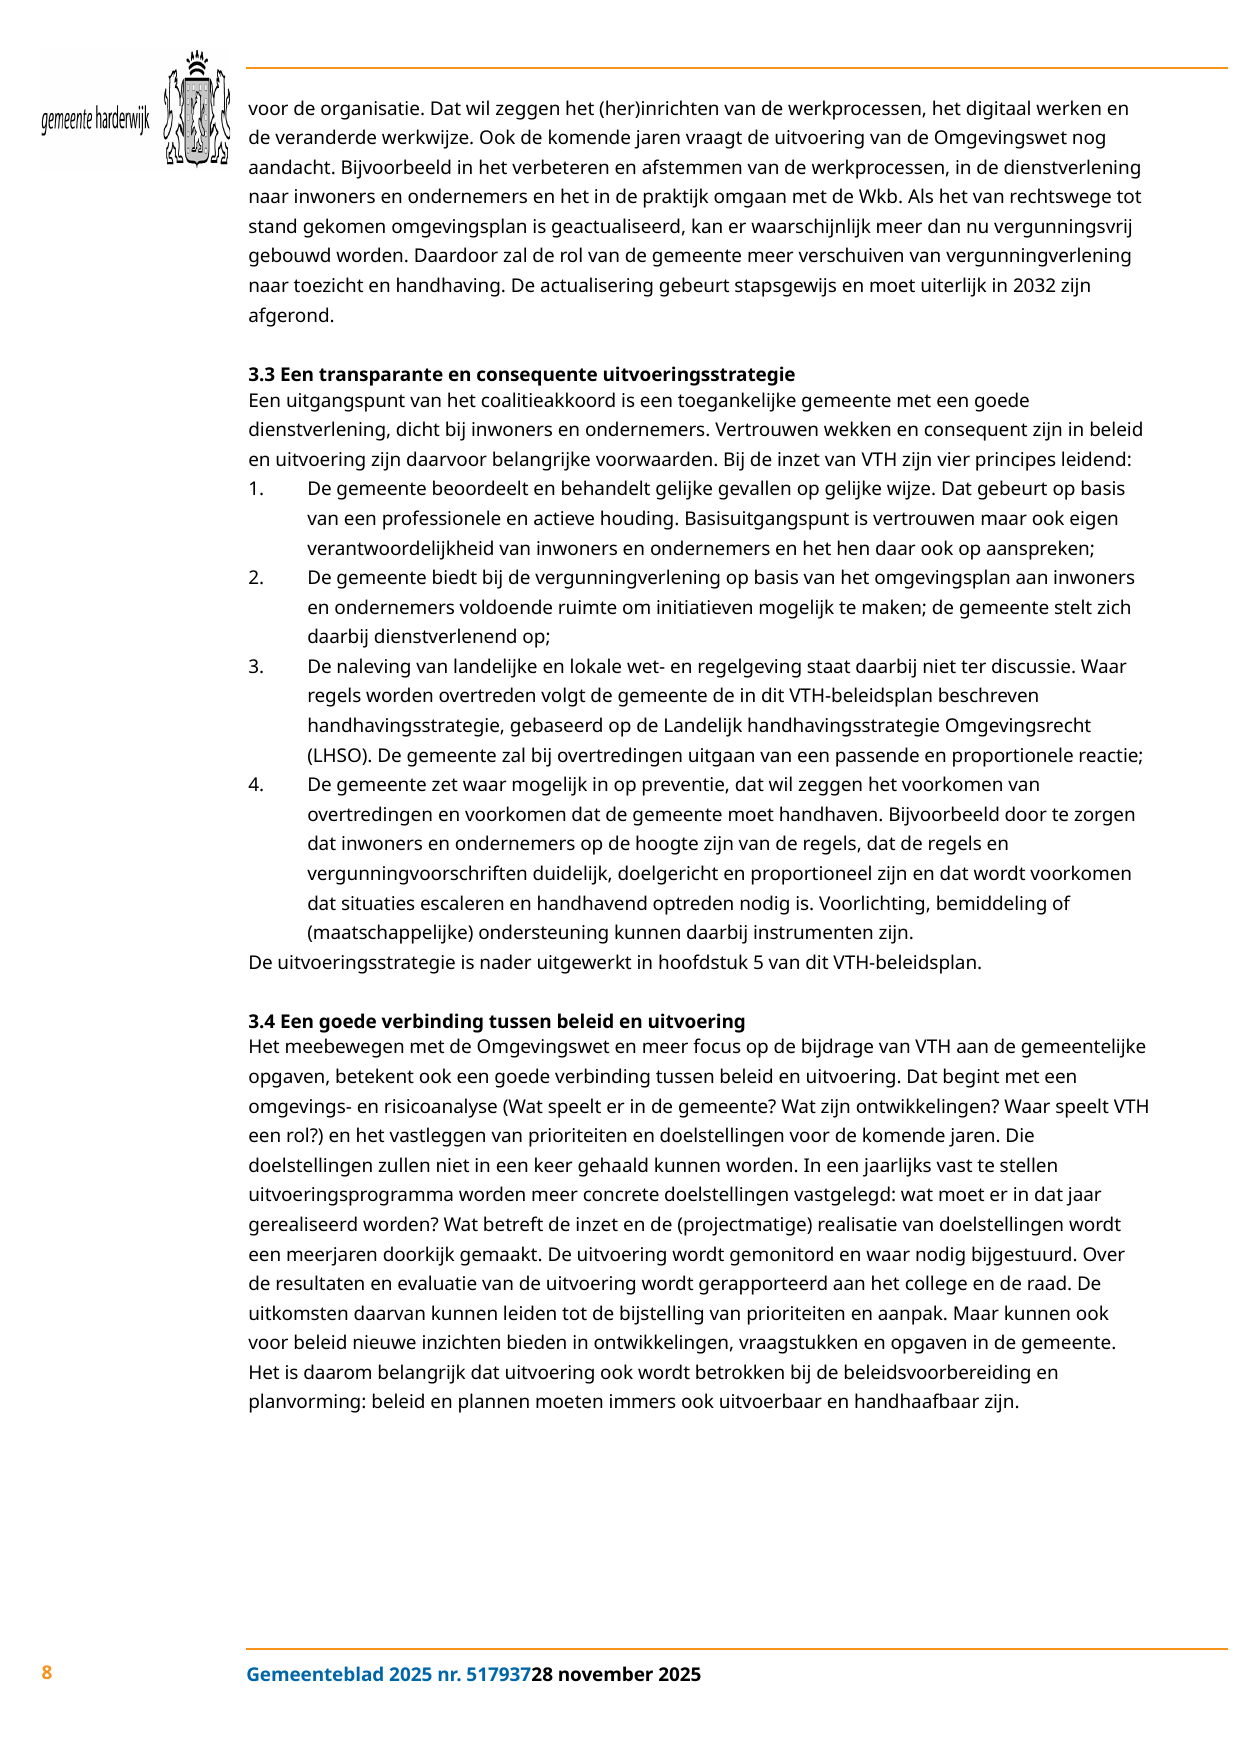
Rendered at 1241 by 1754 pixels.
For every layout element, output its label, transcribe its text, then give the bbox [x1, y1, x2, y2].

list De gemeente zet waar mogelijk in op preventie, dat wil zeggen het voorkomen van overtredingen en voorkomen dat de gemeente moet handhaven. Bijvoorbeeld door te zorgen dat inwoners en ondernemers op de hoogte zijn van de regels, dat de regels en vergunningvoorschriften duidelijk, doelgericht en proportioneel zijn en dat wordt voorkomen dat situaties escaleren en handhavend optreden nodig is. Voorlichting, bemiddeling of (maatschappelijke) ondersteuning kunnen daarbij instrumenten zijn. [248, 771, 1152, 945]
text De uitvoeringsstrategie is nader uitgewerkt in hoofdstuk 5 van dit VTH-beleidsplan. [248, 949, 1152, 974]
text voor de organisatie. Dat wil zeggen het (her)inrichten van de werkprocessen, het digitaal werken en de veranderde werkwijze. Ook de komende jaren vraagt de uitvoering van de Omgevingswet nog aandacht. Bijvoorbeeld in het verbeteren en afstemmen van de werkprocessen, in de dienstverlening naar inwoners en ondernemers en het in de praktijk omgaan met de Wkb. Als het van rechtswege tot stand gekomen omgevingsplan is geactualiseerd, kan er waarschijnlijk meer dan nu vergunningsvrij gebouwd worden. Daardoor zal de rol van de gemeente meer verschuiven van vergunningverlening naar toezicht en handhaving. De actualisering gebeurt stapsgewijs en moet uiterlijk in 2032 zijn afgerond. [248, 95, 1152, 328]
picture [41, 47, 231, 172]
text 3.4 Een goede verbinding tussen beleid en uitvoering [248, 1008, 1152, 1034]
text 3.3 Een transparante en consequente uitvoeringsstrategie [248, 361, 1152, 387]
list De naleving van landelijke en lokale wet- en regelgeving staat daarbij niet ter discussie. Waar regels worden overtreden volgt de gemeente de in dit VTH-beleidsplan beschreven handhavingsstrategie, gebaseerd op de Landelijk handhavingsstrategie Omgevingsrecht (LHSO). De gemeente zal bij overtredingen uitgaan van een passende en proportionele reactie; [248, 653, 1152, 767]
list De gemeente biedt bij de vergunningverlening op basis van het omgevingsplan aan inwoners en ondernemers voldoende ruimte om initiatieven mogelijk te maken; de gemeente stelt zich daarbij dienstverlenend op; [248, 564, 1152, 649]
list De gemeente beoordeelt en behandelt gelijke gevallen op gelijke wijze. Dat gebeurt op basis van een professionele en actieve houding. Basisuitgangspunt is vertrouwen maar ook eigen verantwoordelijkheid van inwoners en ondernemers en het hen daar ook op aanspreken; [248, 476, 1152, 560]
text Een uitgangspunt van het coalitieakkoord is een toegankelijke gemeente met een goede dienstverlening, dicht bij inwoners en ondernemers. Vertrouwen wekken en consequent zijn in beleid en uitvoering zijn daarvoor belangrijke voorwaarden. Bij de inzet van VTH zijn vier principes leidend: [248, 387, 1152, 472]
text Het meebewegen met de Omgevingswet en meer focus op de bijdrage van VTH aan de gemeentelijke opgaven, betekent ook een goede verbinding tussen beleid en uitvoering. Dat begint met een omgevings- en risicoanalyse (Wat speelt er in de gemeente? Wat zijn ontwikkelingen? Waar speelt VTH een rol?) en het vastleggen van prioriteiten en doelstellingen voor de komende jaren. Die doelstellingen zullen niet in een keer gehaald kunnen worden. In een jaarlijks vast te stellen uitvoeringsprogramma worden meer concrete doelstellingen vastgelegd: wat moet er in dat jaar gerealiseerd worden? Wat betreft de inzet en de (projectmatige) realisatie van doelstellingen wordt een meerjaren doorkijk gemaakt. De uitvoering wordt gemonitord en waar nodig bijgestuurd. Over de resultaten en evaluatie van de uitvoering wordt gerapporteerd aan het college en de raad. De uitkomsten daarvan kunnen leiden tot de bijstelling van prioriteiten en aanpak. Maar kunnen ook voor beleid nieuwe inzichten bieden in ontwikkelingen, vraagstukken en opgaven in de gemeente. Het is daarom belangrijk dat uitvoering ook wordt betrokken bij de beleidsvoorbereiding en planvorming: beleid en plannen moeten immers ook uitvoerbaar en handhaafbaar zijn. [248, 1034, 1152, 1414]
